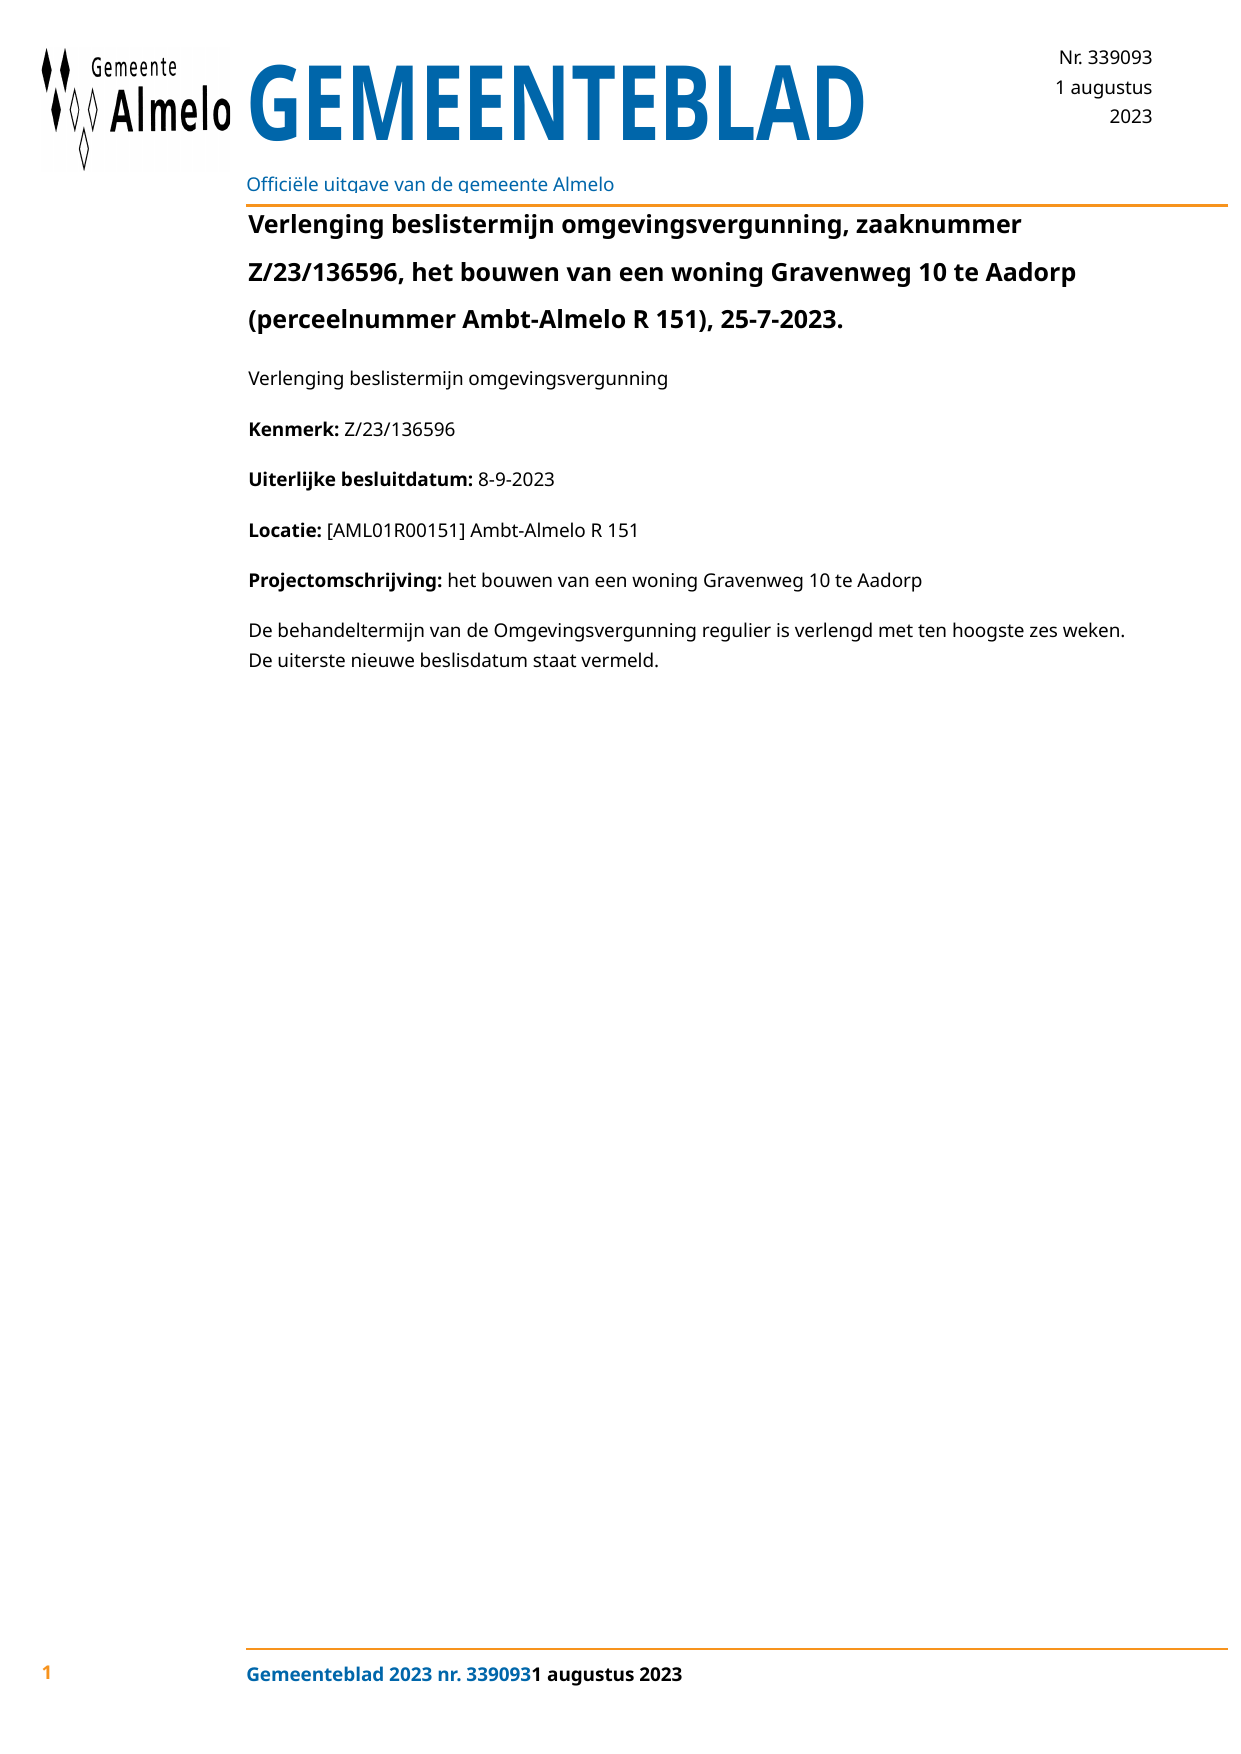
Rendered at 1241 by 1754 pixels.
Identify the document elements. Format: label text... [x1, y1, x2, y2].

text Locatie: [AML01R00151] Ambt-Almelo R 151 [248, 517, 1152, 542]
text Kenmerk: Z/23/136596 [248, 416, 1152, 442]
text Uiterlijke besluitdatum: 8-9-2023 [248, 466, 1152, 492]
text Verlenging beslistermijn omgevingsvergunning, zaaknummer Z/23/136596, het bouwen van een woning Gravenweg 10 te Aadorp (perceelnummer Ambt-Almelo R 151), 25-7-2023. [248, 207, 1152, 336]
text Verlenging beslistermijn omgevingsvergunning [248, 366, 1152, 391]
picture [41, 47, 231, 172]
text Projectomschrijving: het bouwen van een woning Gravenweg 10 te Aadorp [248, 567, 1152, 593]
text De behandeltermijn van de Omgevingsvergunning regulier is verlengd met ten hoogste zes weken. De uiterste nieuwe beslisdatum staat vermeld. [248, 618, 1152, 673]
